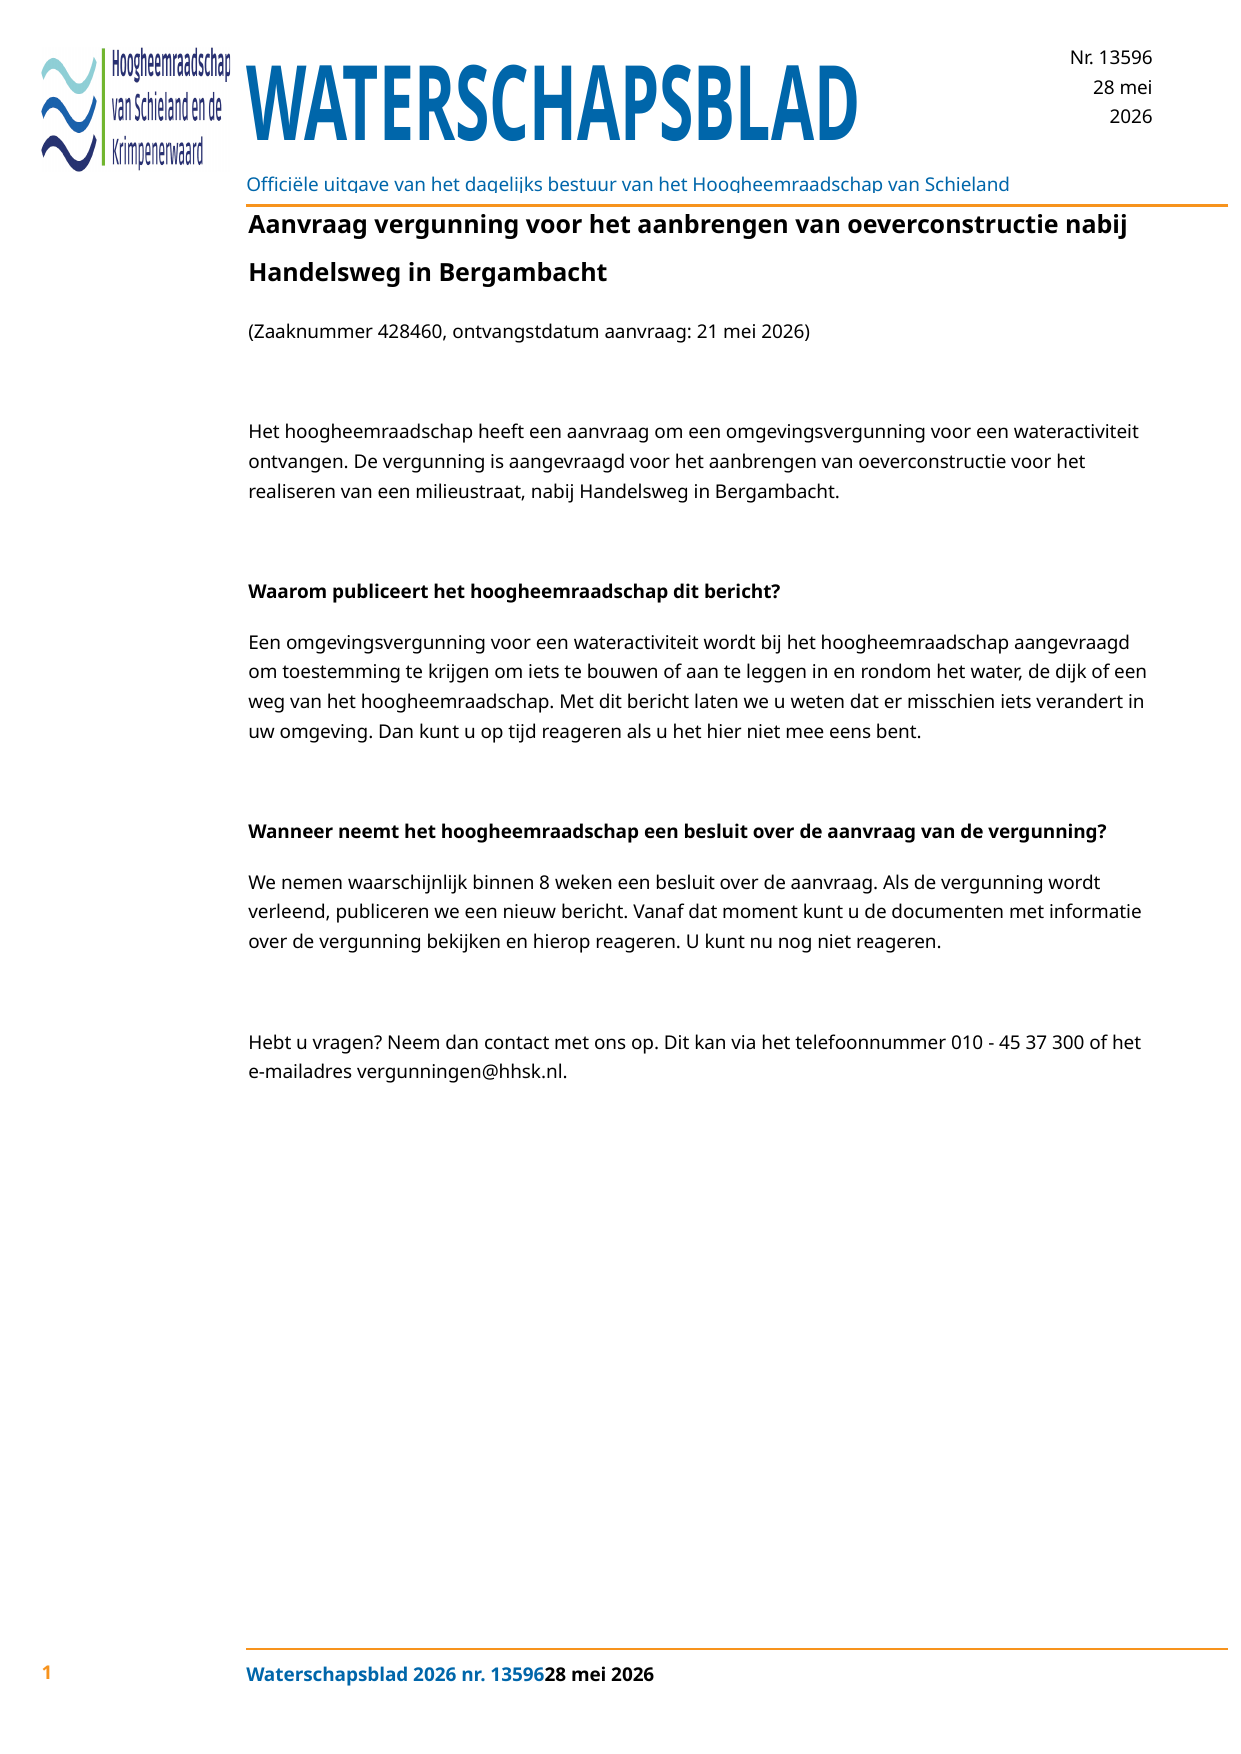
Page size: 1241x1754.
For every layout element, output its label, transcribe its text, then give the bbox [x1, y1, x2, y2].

picture [41, 47, 231, 172]
text (Zaaknummer 428460, ontvangstdatum aanvraag: 21 mei 2026) [248, 318, 1152, 344]
text We nemen waarschijnlijk binnen 8 weken een besluit over de aanvraag. Als de vergunning wordt verleend, publiceren we een nieuw bericht. Vanaf dat moment kunt u de documenten met informatie over de vergunning bekijken en hierop reageren. U kunt nu nog niet reageren. [248, 869, 1152, 954]
text Een omgevingsvergunning voor een wateractiviteit wordt bij het hoogheemraadschap aangevraagd om toestemming te krijgen om iets te bouwen of aan te leggen in en rondom het water, de dijk of een weg van het hoogheemraadschap. Met dit bericht laten we u weten dat er misschien iets verandert in uw omgeving. Dan kunt u op tijd reageren als u het hier niet mee eens bent. [248, 629, 1152, 744]
text Het hoogheemraadschap heeft een aanvraag om een omgevingsvergunning voor een wateractiviteit ontvangen. De vergunning is aangevraagd voor het aanbrengen van oeverconstructie voor het realiseren van een milieustraat, nabij Handelsweg in Bergambacht. [248, 419, 1152, 504]
text Waarom publiceert het hoogheemraadschap dit bericht? [248, 579, 1152, 604]
text Wanneer neemt het hoogheemraadschap een besluit over de aanvraag van de vergunning? [248, 819, 1152, 844]
text Hebt u vragen? Neem dan contact met ons op. Dit kan via het telefoonnummer 010 - 45 37 300 of het e-mailadres vergunningen@hhsk.nl. [248, 1029, 1152, 1084]
text Aanvraag vergunning voor het aanbrengen van oeverconstructie nabij Handelsweg in Bergambacht [248, 207, 1152, 288]
